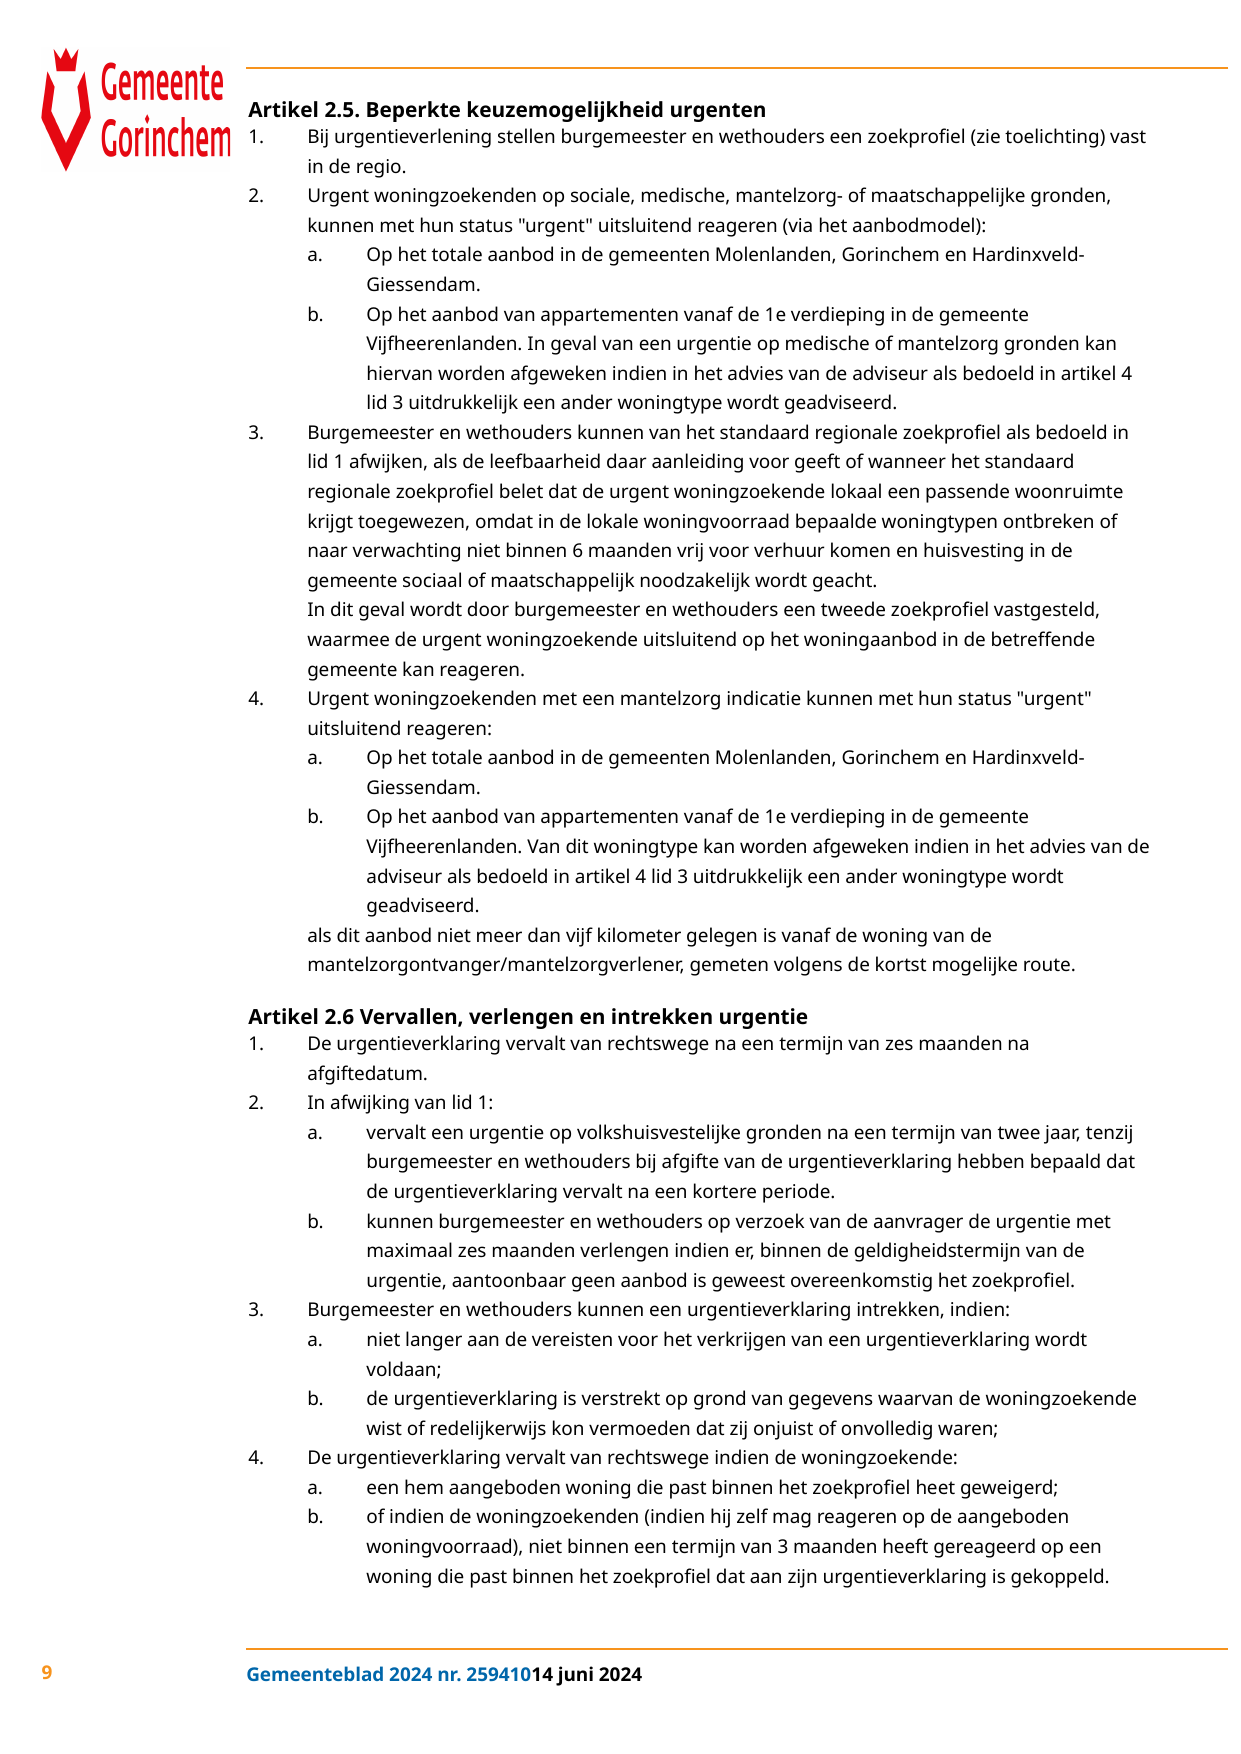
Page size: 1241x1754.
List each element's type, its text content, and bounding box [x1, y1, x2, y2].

list Urgent woningzoekenden op sociale, medische, mantelzorg- of maatschappelijke gronden, kunnen met hun status "urgent" uitsluitend reageren (via het aanbodmodel): [248, 182, 1152, 238]
picture [41, 47, 231, 172]
list Op het totale aanbod in de gemeenten Molenlanden, Gorinchem en Hardinxveld-Giessendam. [307, 744, 1152, 800]
list In dit geval wordt door burgemeester en wethouders een tweede zoekprofiel vastgesteld, waarmee de urgent woningzoekende uitsluitend op het woningaanbod in de betreffende gemeente kan reageren. [248, 597, 1152, 681]
list In afwijking van lid 1: [248, 1089, 1152, 1115]
list of indien de woningzoekenden (indien hij zelf mag reageren op de aangeboden woningvoorraad), niet binnen een termijn van 3 maanden heeft gereageerd op een woning die past binnen het zoekprofiel dat aan zijn urgentieverklaring is gekoppeld. [307, 1504, 1152, 1589]
list Op het aanbod van appartementen vanaf de 1e verdieping in de gemeente Vijfheerenlanden. In geval van een urgentie op medische of mantelzorg gronden kan hiervan worden afgeweken indien in het advies van de adviseur als bedoeld in artikel 4 lid 3 uitdrukkelijk een ander woningtype wordt geadviseerd. [307, 301, 1152, 415]
list als dit aanbod niet meer dan vijf kilometer gelegen is vanaf de woning van de mantelzorgontvanger/mantelzorgverlener, gemeten volgens de kortst mogelijke route. [248, 922, 1152, 977]
list Burgemeester en wethouders kunnen een urgentieverklaring intrekken, indien: [248, 1297, 1152, 1322]
list de urgentieverklaring is verstrekt op grond van gegevens waarvan de woningzoekende wist of redelijkerwijs kon vermoeden dat zij onjuist of onvolledig waren; [307, 1385, 1152, 1441]
list kunnen burgemeester en wethouders op verzoek van de aanvrager de urgentie met maximaal zes maanden verlengen indien er, binnen de geldigheidstermijn van de urgentie, aantoonbaar geen aanbod is geweest overeenkomstig het zoekprofiel. [307, 1208, 1152, 1293]
list Bij urgentieverlening stellen burgemeester en wethouders een zoekprofiel (zie toelichting) vast in de regio. [248, 123, 1152, 178]
list Burgemeester en wethouders kunnen van het standaard regionale zoekprofiel als bedoeld in lid 1 afwijken, als de leefbaarheid daar aanleiding voor geeft of wanneer het standaard regionale zoekprofiel belet dat de urgent woningzoekende lokaal een passende woonruimte krijgt toegewezen, omdat in de lokale woningvoorraad bepaalde woningtypen ontbreken of naar verwachting niet binnen 6 maanden vrij voor verhuur komen en huisvesting in de gemeente sociaal of maatschappelijk noodzakelijk wordt geacht. [248, 419, 1152, 593]
list vervalt een urgentie op volkshuisvestelijke gronden na een termijn van twee jaar, tenzij burgemeester en wethouders bij afgifte van de urgentieverklaring hebben bepaald dat de urgentieverklaring vervalt na een kortere periode. [307, 1119, 1152, 1204]
list De urgentieverklaring vervalt van rechtswege na een termijn van zes maanden na afgiftedatum. [248, 1030, 1152, 1086]
list Op het totale aanbod in de gemeenten Molenlanden, Gorinchem en Hardinxveld-Giessendam. [307, 242, 1152, 297]
list De urgentieverklaring vervalt van rechtswege indien de woningzoekende: [248, 1444, 1152, 1470]
text Artikel 2.5. Beperkte keuzemogelijkheid urgenten [248, 95, 1152, 123]
list Urgent woningzoekenden met een mantelzorg indicatie kunnen met hun status "urgent" uitsluitend reageren: [248, 685, 1152, 741]
list Op het aanbod van appartementen vanaf de 1e verdieping in de gemeente Vijfheerenlanden. Van dit woningtype kan worden afgeweken indien in het advies van de adviseur als bedoeld in artikel 4 lid 3 uitdrukkelijk een ander woningtype wordt geadviseerd. [307, 804, 1152, 918]
list niet langer aan de vereisten voor het verkrijgen van een urgentieverklaring wordt voldaan; [307, 1326, 1152, 1382]
list een hem aangeboden woning die past binnen het zoekprofiel heet geweigerd; [307, 1474, 1152, 1500]
text Artikel 2.6 Vervallen, verlengen en intrekken urgentie [248, 1002, 1152, 1030]
